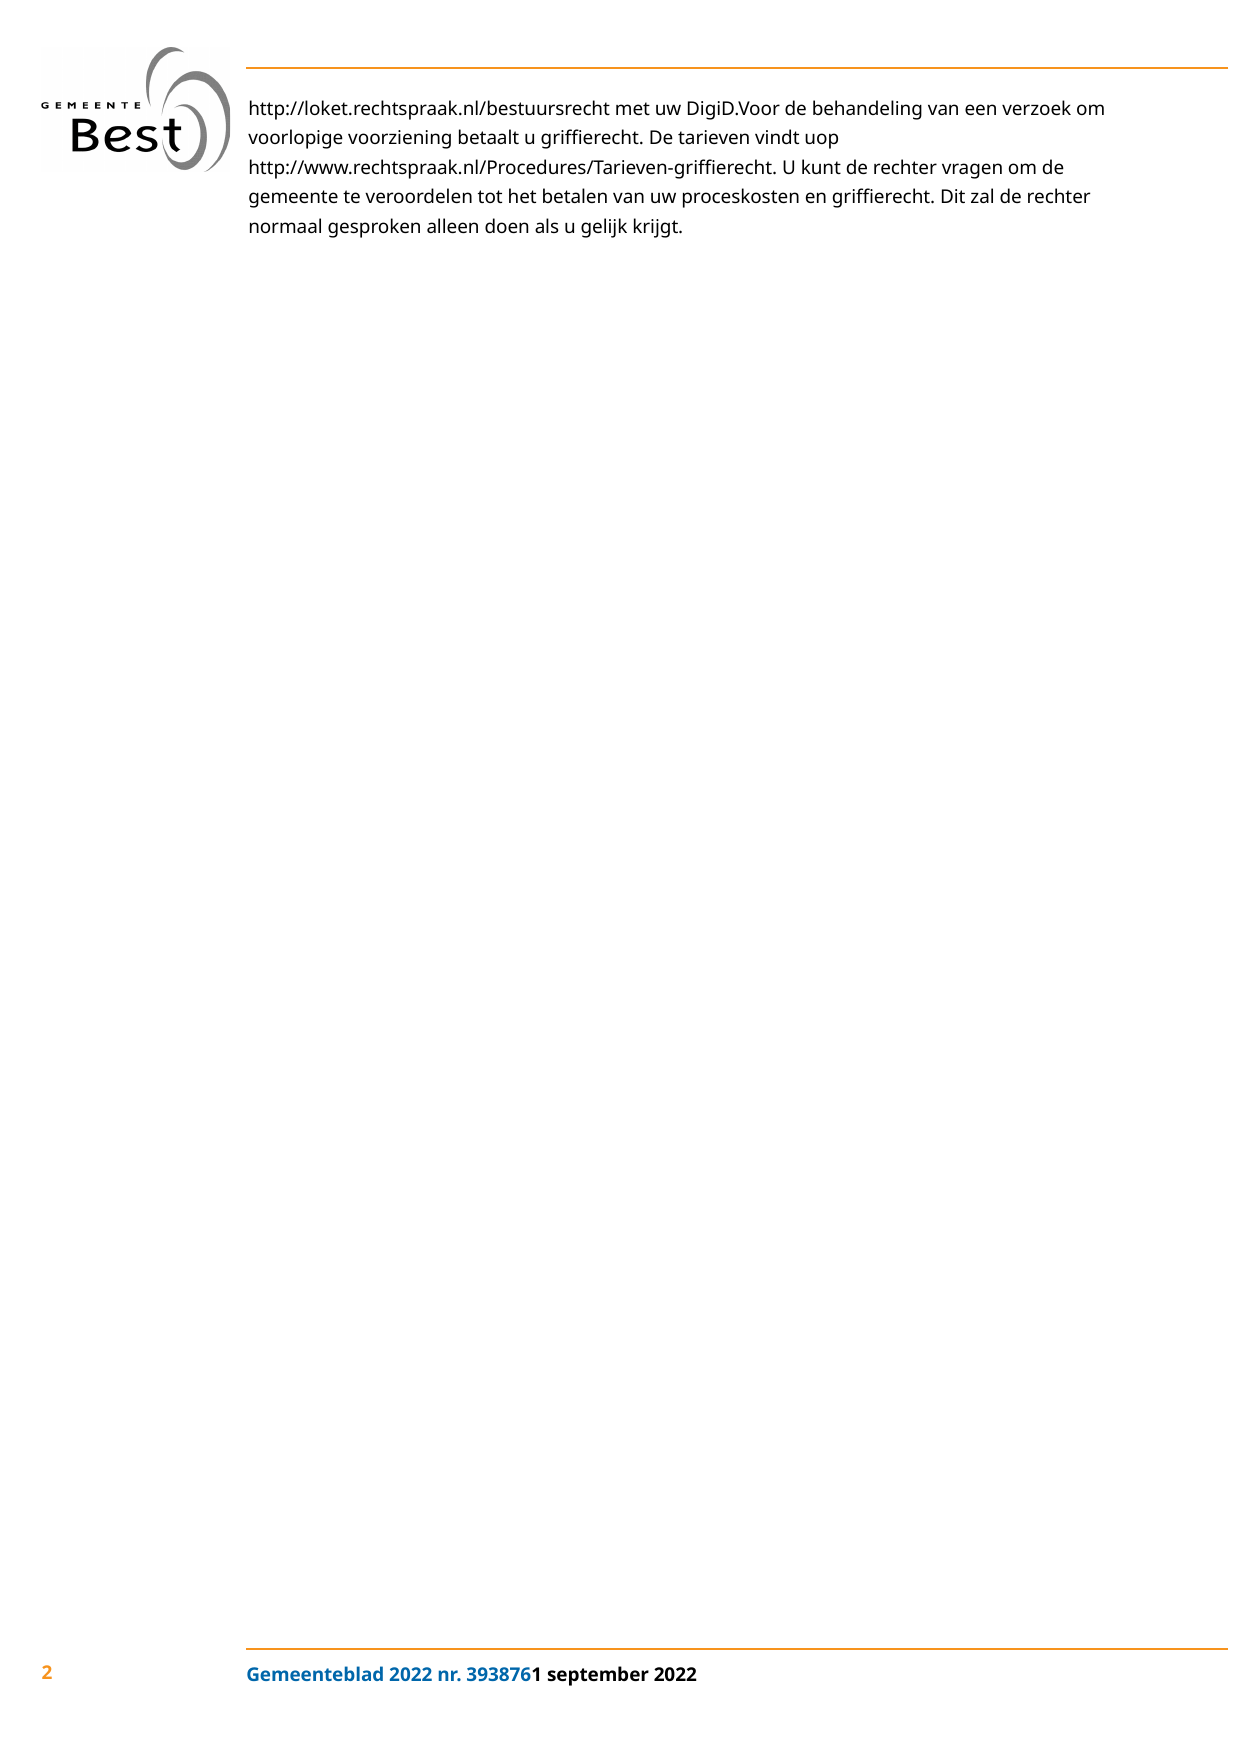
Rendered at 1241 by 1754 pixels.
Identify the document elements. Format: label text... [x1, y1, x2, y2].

text http://loket.rechtspraak.nl/bestuursrecht met uw DigiD.Voor de behandeling van een verzoek om voorlopige voorziening betaalt u griffierecht. De tarieven vindt uop http://www.rechtspraak.nl/Procedures/Tarieven-griffierecht. U kunt de rechter vragen om de gemeente te veroordelen tot het betalen van uw proceskosten en griffierecht. Dit zal de rechter normaal gesproken alleen doen als u gelijk krijgt. [248, 95, 1152, 239]
picture [41, 47, 231, 172]
